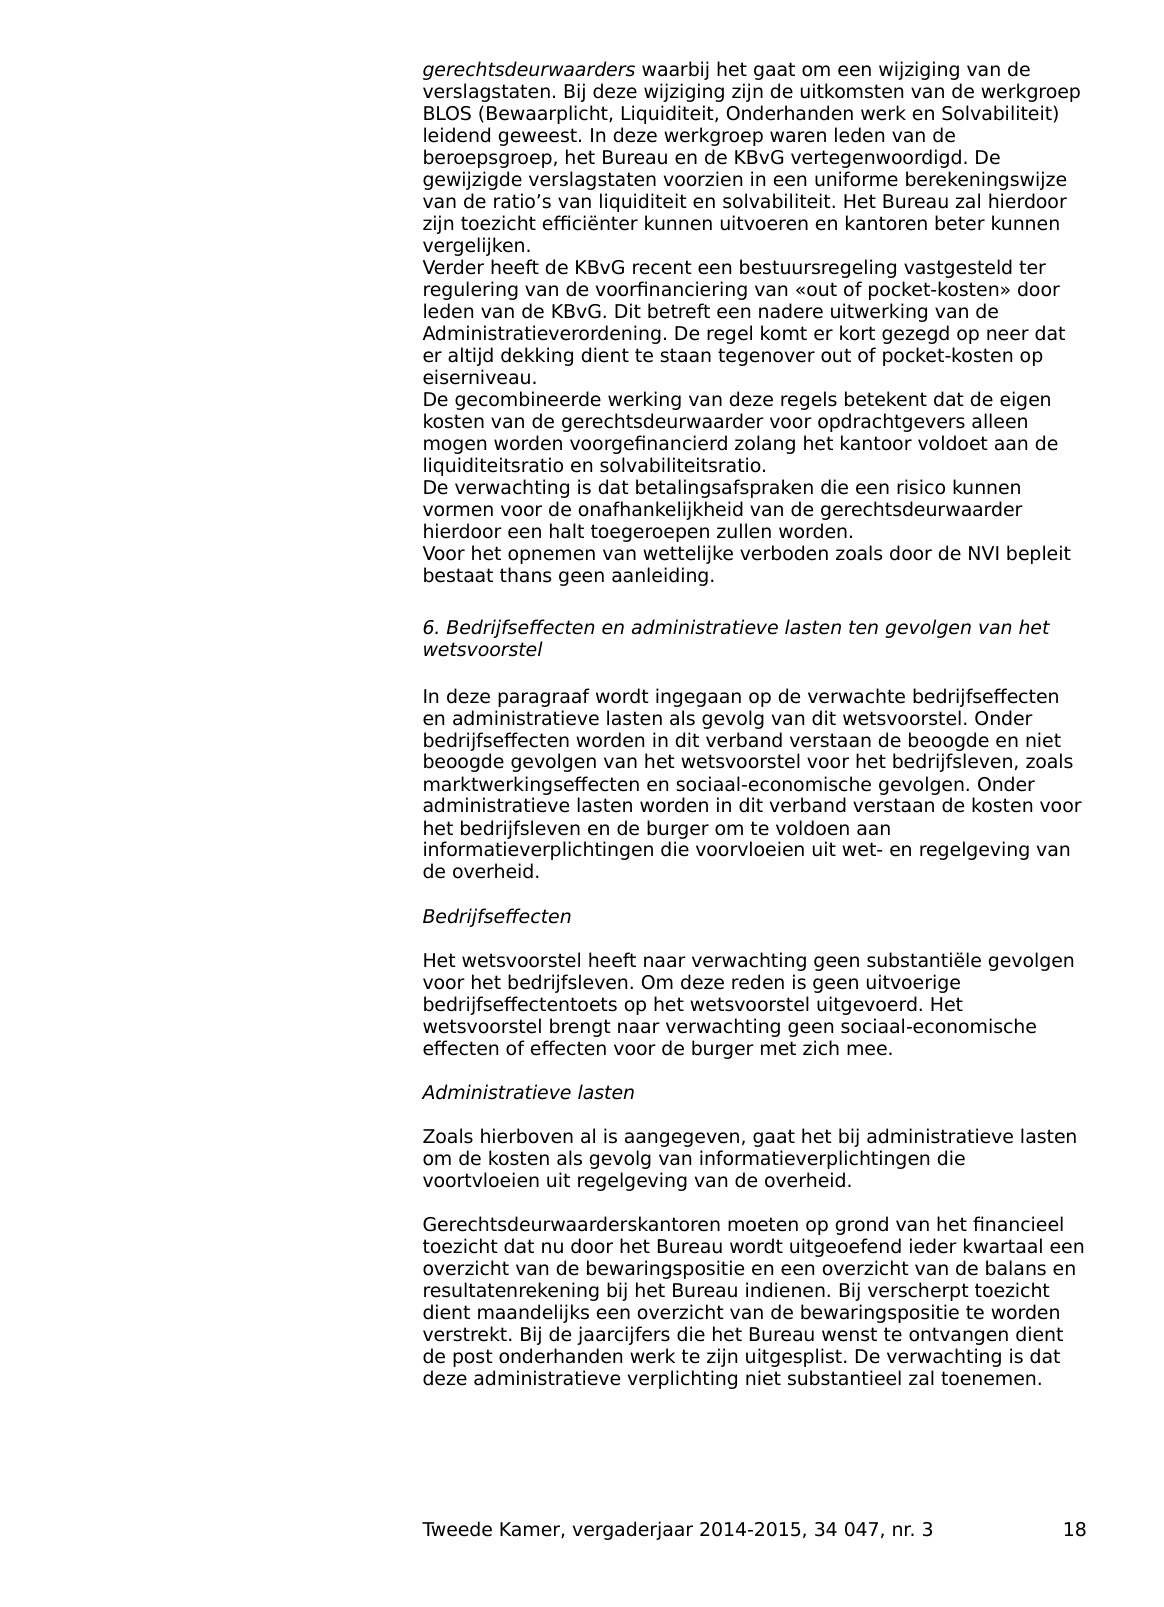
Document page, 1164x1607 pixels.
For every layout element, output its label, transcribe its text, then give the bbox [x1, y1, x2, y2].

text In deze paragraaf wordt ingegaan op de verwachte bedrijfseffecten en administratieve lasten als gevolg van dit wetsvoorstel. Onder bedrijfseffecten worden in dit verband verstaan de beoogde en niet beoogde gevolgen van het wetsvoorstel voor het bedrijfsleven, zoals marktwerkingseffecten en sociaal-economische gevolgen. Onder administratieve lasten worden in dit verband verstaan de kosten voor het bedrijfsleven en de burger om te voldoen aan informatieverplichtingen die voorvloeien uit wet- en regelgeving van de overheid. [422, 686, 1087, 883]
subtitle 6. Bedrijfseffecten en administratieve lasten ten gevolgen van het wetsvoorstel [422, 617, 1087, 661]
subtitle Administratieve lasten [422, 1082, 1087, 1104]
text Gerechtsdeurwaarderskantoren moeten op grond van het financieel toezicht dat nu door het Bureau wordt uitgeoefend ieder kwartaal een overzicht van de bewaringspositie en een overzicht van de balans en resultatenrekening bij het Bureau indienen. Bij verscherpt toezicht dient maandelijks een overzicht van de bewaringspositie te worden verstrekt. Bij de jaarcijfers die het Bureau wenst te ontvangen dient de post onderhanden werk te zijn uitgesplist. De verwachting is dat deze administratieve verplichting niet substantieel zal toenemen. [422, 1214, 1087, 1390]
text Voor het opnemen van wettelijke verboden zoals door de NVI bepleit bestaat thans geen aanleiding. [422, 543, 1087, 587]
subtitle Bedrijfseffecten [422, 906, 1087, 927]
text Het wetsvoorstel heeft naar verwachting geen substantiële gevolgen voor het bedrijfsleven. Om deze reden is geen uitvoerige bedrijfseffectentoets op het wetsvoorstel uitgevoerd. Het wetsvoorstel brengt naar verwachting geen sociaal-economische effecten of effecten voor de burger met zich mee. [422, 950, 1087, 1059]
text Verder heeft de KBvG recent een bestuursregeling vastgesteld ter regulering van de voorfinanciering van «out of pocket-kosten» door leden van de KBvG. Dit betreft een nadere uitwerking van de Administratieverordening. De regel komt er kort gezegd op neer dat er altijd dekking dient te staan tegenover out of pocket-kosten op eiserniveau. [422, 257, 1087, 389]
text Zoals hierboven al is aangegeven, gaat het bij administratieve lasten om de kosten als gevolg van informatieverplichtingen die voortvloeien uit regelgeving van de overheid. [422, 1126, 1087, 1192]
text De gecombineerde werking van deze regels betekent dat de eigen kosten van de gerechtsdeurwaarder voor opdrachtgevers alleen mogen worden voorgefinancierd zolang het kantoor voldoet aan de liquiditeitsratio en solvabiliteitsratio. [422, 389, 1087, 477]
text De verwachting is dat betalingsafspraken die een risico kunnen vormen voor de onafhankelijkheid van de gerechtsdeurwaarder hierdoor een halt toegeroepen zullen worden. [422, 477, 1087, 543]
text gerechtsdeurwaarders waarbij het gaat om een wijziging van de verslagstaten. Bij deze wijziging zijn de uitkomsten van de werkgroep BLOS (Bewaarplicht, Liquiditeit, Onderhanden werk en Solvabiliteit) leidend geweest. In deze werkgroep waren leden van de beroepsgroep, het Bureau en de KBvG vertegenwoordigd. De gewijzigde verslagstaten voorzien in een uniforme berekeningswijze van de ratio’s van liquiditeit en solvabiliteit. Het Bureau zal hierdoor zijn toezicht efficiënter kunnen uitvoeren en kantoren beter kunnen vergelijken. [422, 59, 1087, 257]
